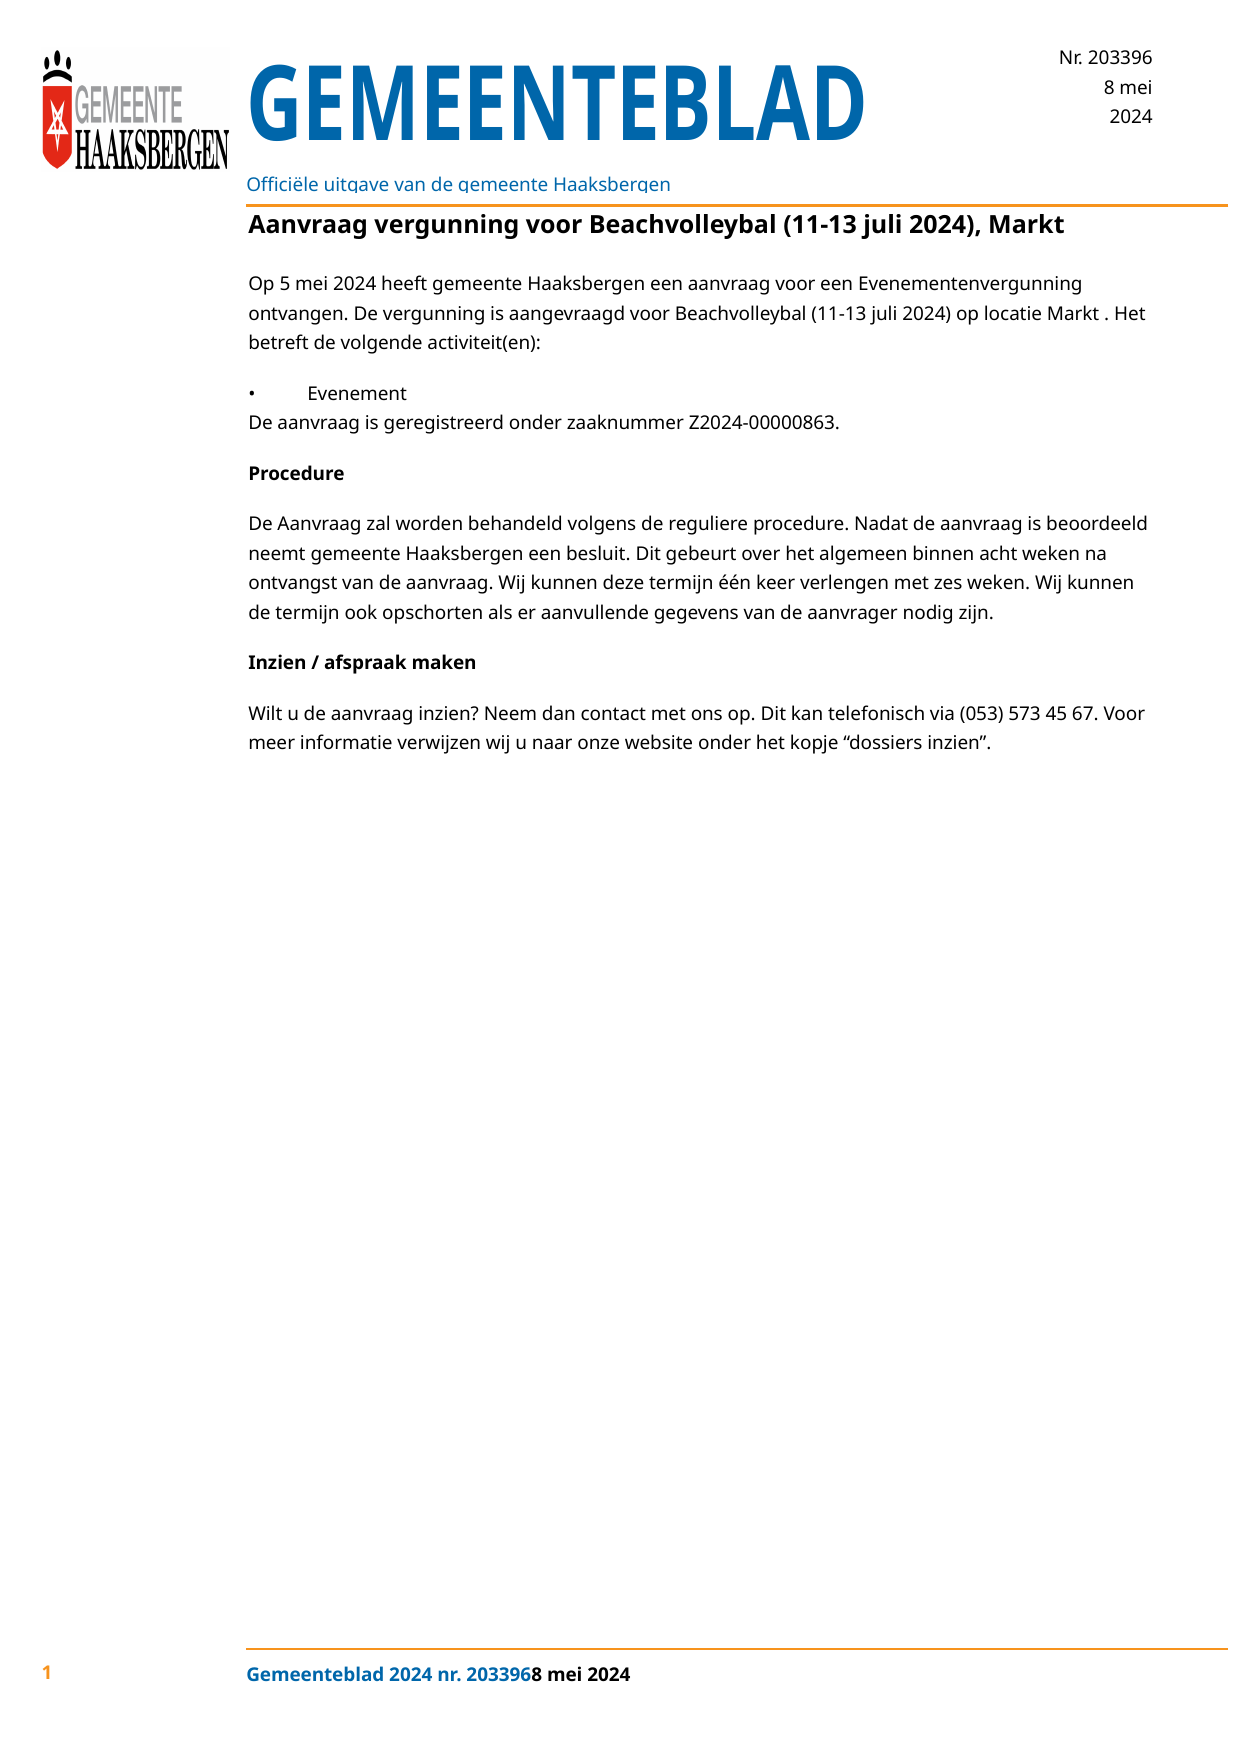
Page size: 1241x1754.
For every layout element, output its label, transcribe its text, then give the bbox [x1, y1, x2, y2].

text De Aanvraag zal worden behandeld volgens de reguliere procedure. Nadat de aanvraag is beoordeeld neemt gemeente Haaksbergen een besluit. Dit gebeurt over het algemeen binnen acht weken na ontvangst van de aanvraag. Wij kunnen deze termijn één keer verlengen met zes weken. Wij kunnen de termijn ook opschorten als er aanvullende gegevens van de aanvrager nodig zijn. [248, 510, 1152, 625]
text Procedure [248, 460, 1152, 486]
text De aanvraag is geregistreerd onder zaaknummer Z2024-00000863. [248, 409, 1152, 435]
text Op 5 mei 2024 heeft gemeente Haaksbergen een aanvraag voor een Evenementenvergunning ontvangen. De vergunning is aangevraagd voor Beachvolleybal (11-13 juli 2024) op locatie Markt . Het betreft de volgende activiteit(en): [248, 270, 1152, 355]
text Inzien / afspraak maken [248, 649, 1152, 675]
text Aanvraag vergunning voor Beachvolleybal (11-13 juli 2024), Markt [248, 207, 1152, 241]
list Evenement [248, 380, 1152, 406]
text Wilt u de aanvraag inzien? Neem dan contact met ons op. Dit kan telefonisch via (053) 573 45 67. Voor meer informatie verwijzen wij u naar onze website onder het kopje “dossiers inzien”. [248, 700, 1152, 755]
picture [41, 47, 231, 172]
